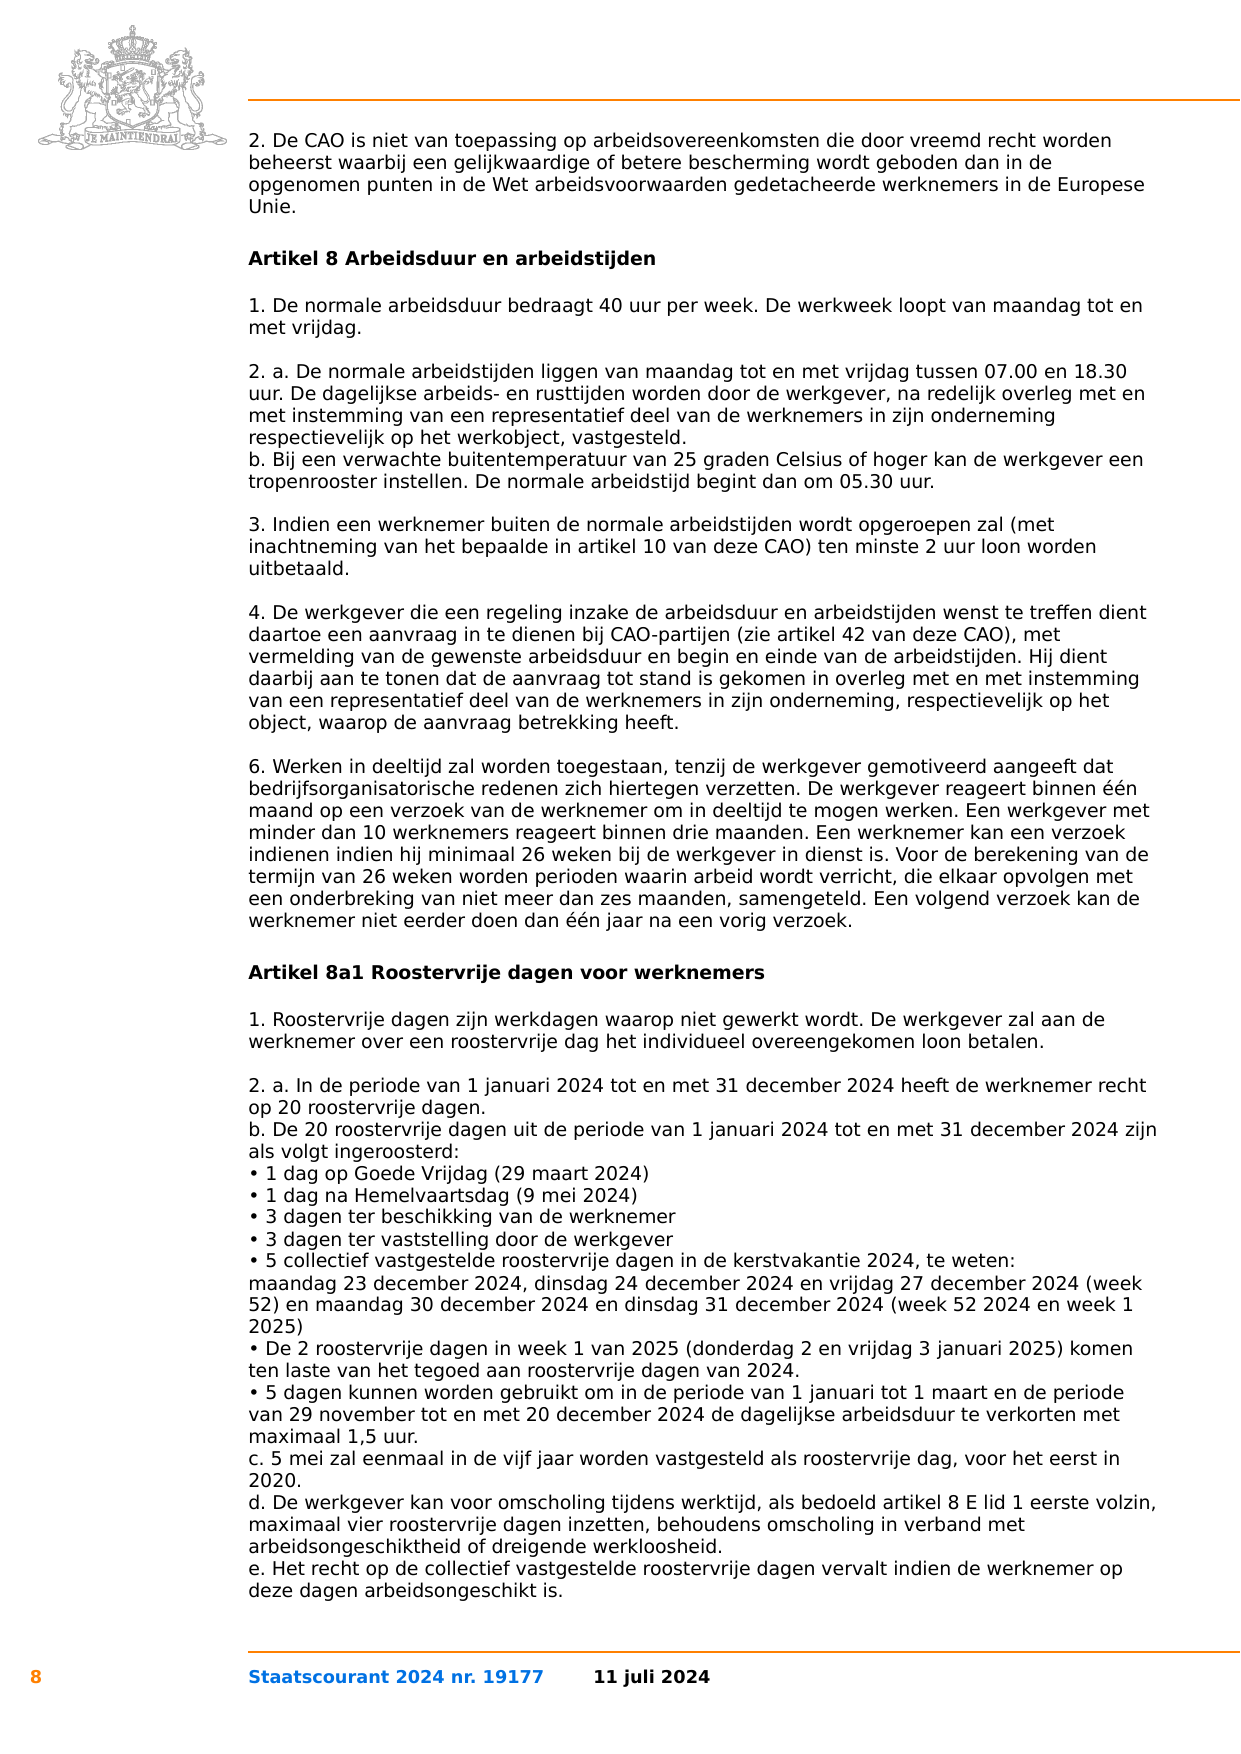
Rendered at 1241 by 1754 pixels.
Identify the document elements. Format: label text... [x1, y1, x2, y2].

text maandag 23 december 2024, dinsdag 24 december 2024 en vrijdag 27 december 2024 (week 52) en maandag 30 december 2024 en dinsdag 31 december 2024 (week 52 2024 en week 1 2025) [248, 1272, 1163, 1338]
text • 3 dagen ter vaststelling door de werkgever [248, 1228, 1163, 1250]
subtitle Artikel 8a1 Roostervrije dagen voor werknemers [248, 962, 1163, 984]
text • 1 dag op Goede Vrijdag (29 maart 2024) [248, 1162, 1163, 1184]
text 1. De normale arbeidsduur bedraagt 40 uur per week. De werkweek loopt van maandag tot en met vrijdag. [248, 295, 1163, 339]
text 2. De CAO is niet van toepassing op arbeidsovereenkomsten die door vreemd recht worden beheerst waarbij een gelijkwaardige of betere bescherming wordt geboden dan in de opgenomen punten in de Wet arbeidsvoorwaarden gedetacheerde werknemers in de Europese Unie. [248, 130, 1163, 218]
text 4. De werkgever die een regeling inzake de arbeidsduur en arbeidstijden wenst te treffen dient daartoe een aanvraag in te dienen bij CAO-partijen (zie artikel 42 van deze CAO), met vermelding van de gewenste arbeidsduur en begin en einde van de arbeidstijden. Hij dient daarbij aan te tonen dat de aanvraag tot stand is gekomen in overleg met en met instemming van een representatief deel van de werknemers in zijn onderneming, respectievelijk op het object, waarop de aanvraag betrekking heeft. [248, 602, 1163, 734]
text c. 5 mei zal eenmaal in de vijf jaar worden vastgesteld als roostervrije dag, voor het eerst in 2020. [248, 1448, 1163, 1492]
text b. De 20 roostervrije dagen uit de periode van 1 januari 2024 tot en met 31 december 2024 zijn als volgt ingeroosterd: [248, 1118, 1163, 1162]
text • De 2 roostervrije dagen in week 1 van 2025 (donderdag 2 en vrijdag 3 januari 2025) komen ten laste van het tegoed aan roostervrije dagen van 2024. [248, 1338, 1163, 1382]
picture [38, 25, 227, 150]
text 2. a. In de periode van 1 januari 2024 tot en met 31 december 2024 heeft de werknemer recht op 20 roostervrije dagen. [248, 1074, 1163, 1118]
text • 3 dagen ter beschikking van de werknemer [248, 1206, 1163, 1228]
subtitle Artikel 8 Arbeidsduur en arbeidstijden [248, 248, 1163, 270]
text e. Het recht op de collectief vastgestelde roostervrije dagen vervalt indien de werknemer op deze dagen arbeidsongeschikt is. [248, 1558, 1163, 1602]
text • 5 dagen kunnen worden gebruikt om in de periode van 1 januari tot 1 maart en de periode van 29 november tot en met 20 december 2024 de dagelijkse arbeidsduur te verkorten met maximaal 1,5 uur. [248, 1382, 1163, 1448]
text 2. a. De normale arbeidstijden liggen van maandag tot en met vrijdag tussen 07.00 en 18.30 uur. De dagelijkse arbeids- en rusttijden worden door de werkgever, na redelijk overleg met en met instemming van een representatief deel van de werknemers in zijn onderneming respectievelijk op het werkobject, vastgesteld. [248, 361, 1163, 448]
text b. Bij een verwachte buitentemperatuur van 25 graden Celsius of hoger kan de werkgever een tropenrooster instellen. De normale arbeidstijd begint dan om 05.30 uur. [248, 448, 1163, 492]
text d. De werkgever kan voor omscholing tijdens werktijd, als bedoeld artikel 8 E lid 1 eerste volzin, maximaal vier roostervrije dagen inzetten, behoudens omscholing in verband met arbeidsongeschiktheid of dreigende werkloosheid. [248, 1492, 1163, 1558]
text 3. Indien een werknemer buiten de normale arbeidstijden wordt opgeroepen zal (met inachtneming van het bepaalde in artikel 10 van deze CAO) ten minste 2 uur loon worden uitbetaald. [248, 514, 1163, 580]
text • 5 collectief vastgestelde roostervrije dagen in de kerstvakantie 2024, te weten: [248, 1250, 1163, 1272]
text 1. Roostervrije dagen zijn werkdagen waarop niet gewerkt wordt. De werkgever zal aan de werknemer over een roostervrije dag het individueel overeengekomen loon betalen. [248, 1009, 1163, 1053]
text 6. Werken in deeltijd zal worden toegestaan, tenzij de werkgever gemotiveerd aangeeft dat bedrijfsorganisatorische redenen zich hiertegen verzetten. De werkgever reageert binnen één maand op een verzoek van de werknemer om in deeltijd te mogen werken. Een werkgever met minder dan 10 werknemers reageert binnen drie maanden. Een werknemer kan een verzoek indienen indien hij minimaal 26 weken bij de werkgever in dienst is. Voor de berekening van de termijn van 26 weken worden perioden waarin arbeid wordt verricht, die elkaar opvolgen met een onderbreking van niet meer dan zes maanden, samengeteld. Een volgend verzoek kan de werknemer niet eerder doen dan één jaar na een vorig verzoek. [248, 756, 1163, 932]
text • 1 dag na Hemelvaartsdag (9 mei 2024) [248, 1184, 1163, 1206]
